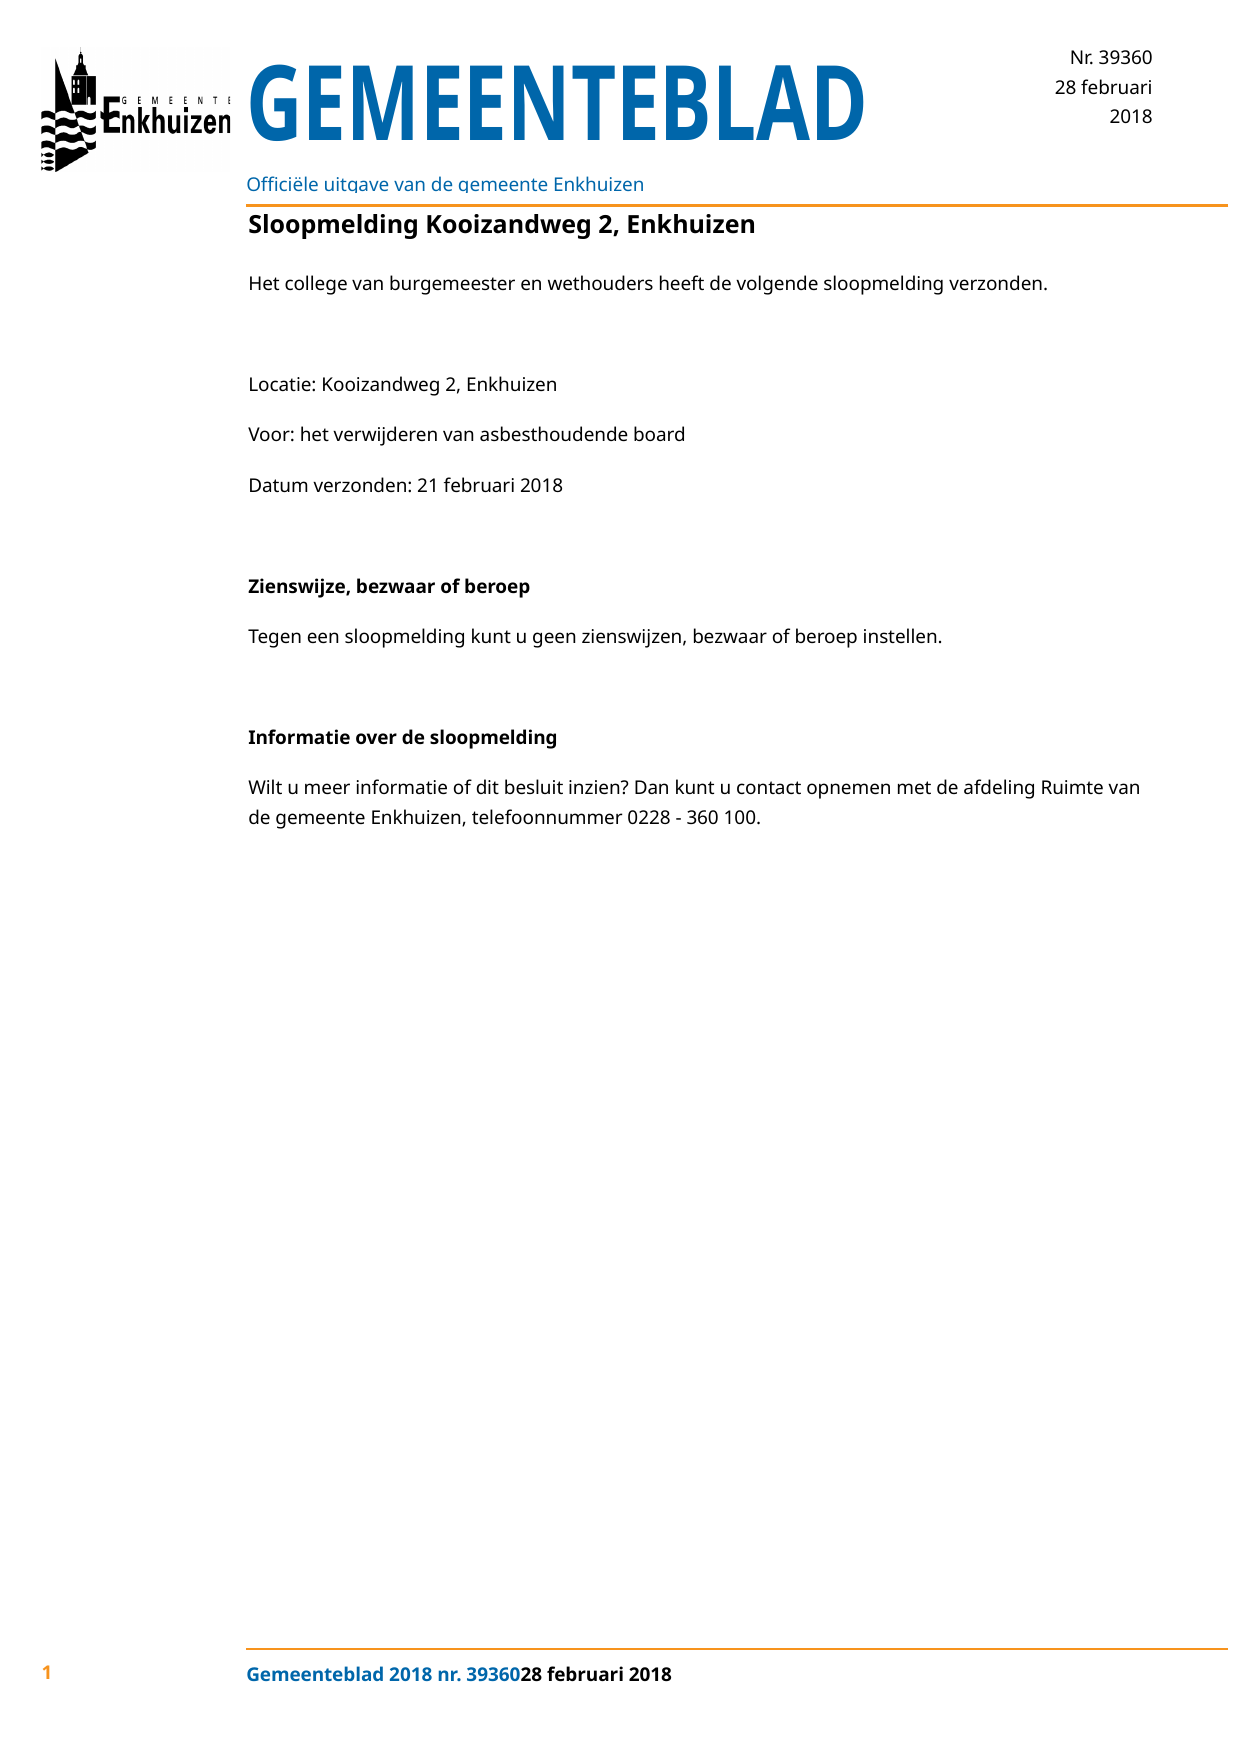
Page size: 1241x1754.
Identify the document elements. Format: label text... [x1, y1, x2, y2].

text Datum verzonden: 21 februari 2018 [248, 472, 1152, 498]
text Wilt u meer informatie of dit besluit inzien? Dan kunt u contact opnemen met de afdeling Ruimte van de gemeente Enkhuizen, telefoonnummer 0228 - 360 100. [248, 774, 1152, 830]
text Tegen een sloopmelding kunt u geen zienswijzen, bezwaar of beroep instellen. [248, 623, 1152, 649]
text Sloopmelding Kooizandweg 2, Enkhuizen [248, 207, 1152, 241]
picture [41, 47, 231, 172]
text Voor: het verwijderen van asbesthoudende board [248, 422, 1152, 447]
text Locatie: Kooizandweg 2, Enkhuizen [248, 371, 1152, 397]
text Het college van burgemeester en wethouders heeft de volgende sloopmelding verzonden. [248, 270, 1152, 296]
text Zienswijze, bezwaar of beroep [248, 573, 1152, 598]
text Informatie over de sloopmelding [248, 724, 1152, 750]
